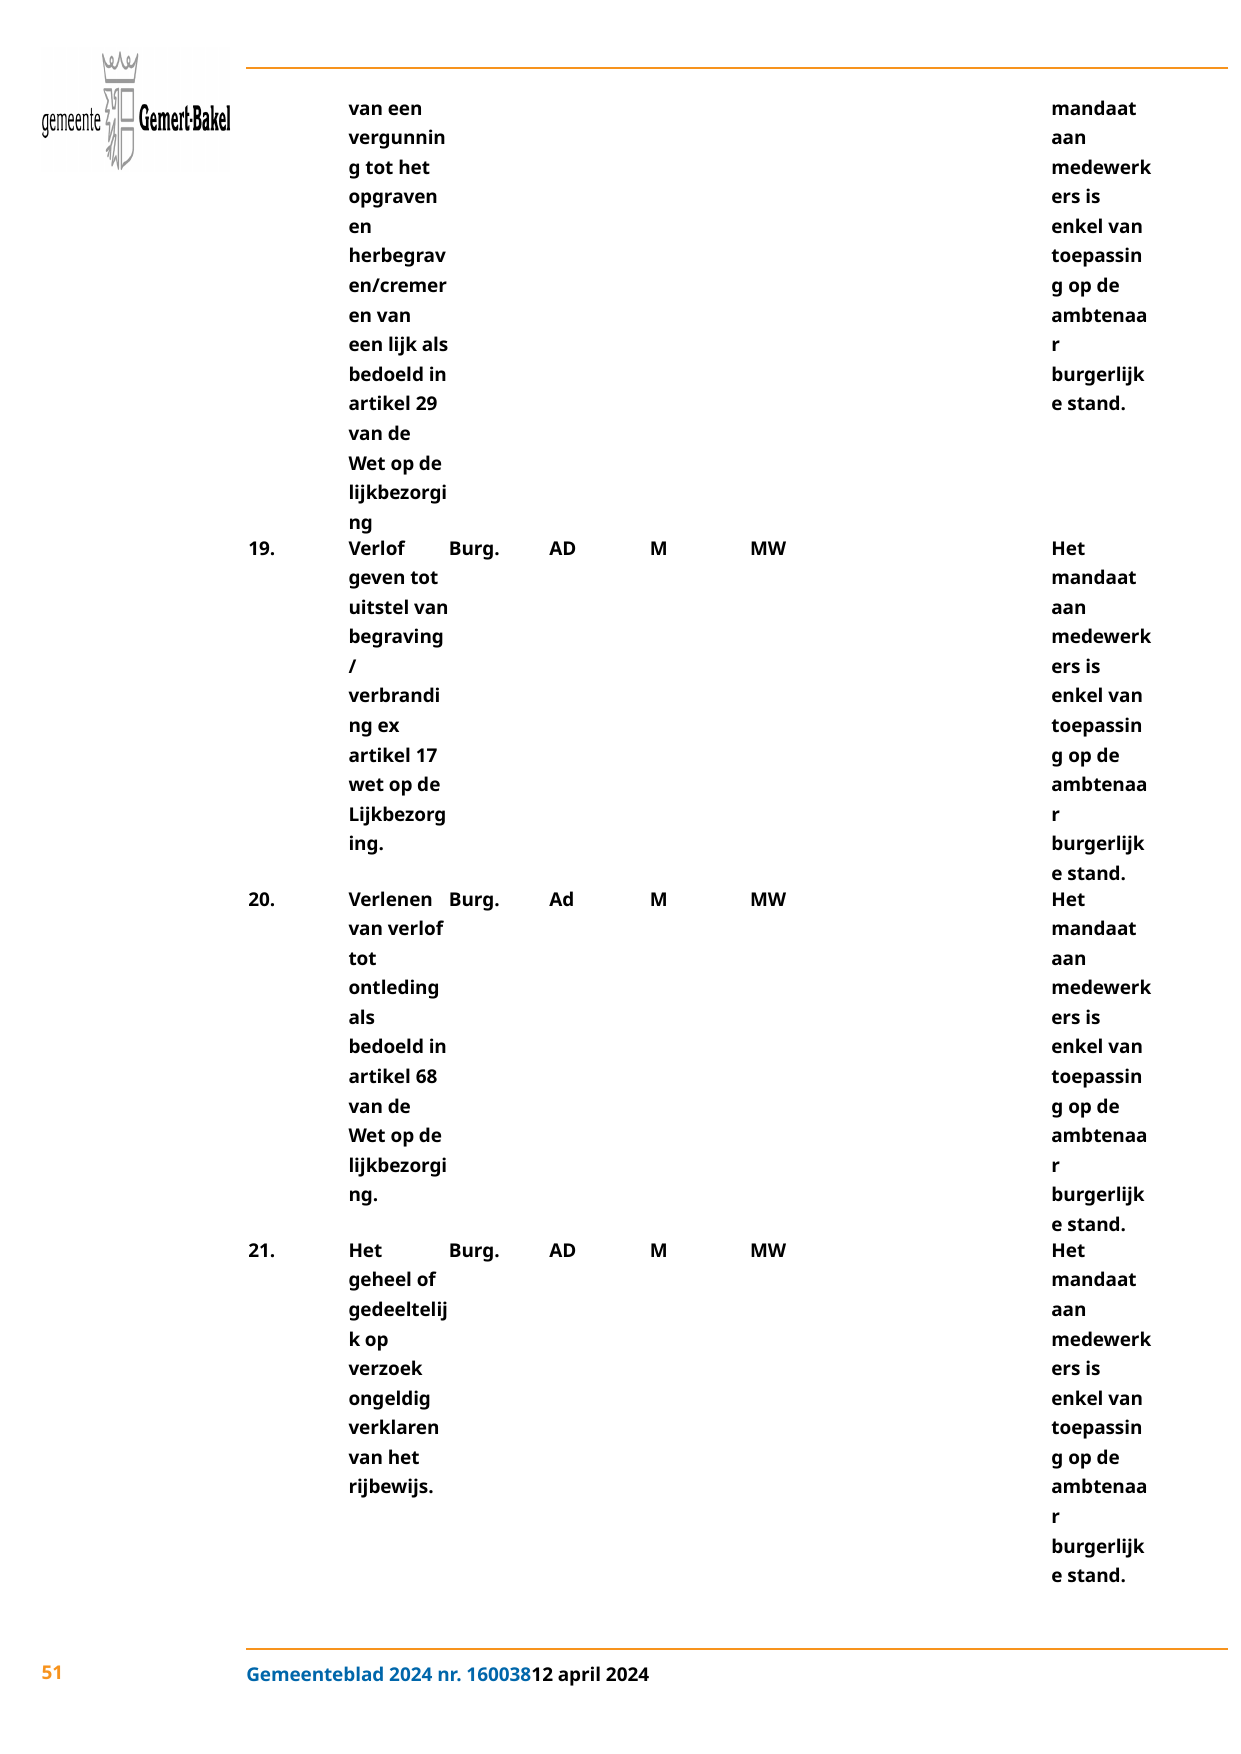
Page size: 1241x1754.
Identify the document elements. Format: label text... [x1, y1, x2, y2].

table_cell Burg. [449, 1237, 549, 1588]
table_cell [850, 95, 951, 535]
table_cell M [650, 535, 750, 886]
table_cell MW [750, 535, 850, 886]
table_cell Het geheel of gedeeltelijk op verzoek ongeldig verklaren van het rijbewijs. [348, 1237, 449, 1588]
table_cell Burg. [449, 535, 549, 886]
table_cell [951, 535, 1051, 886]
table_cell MW [750, 1237, 850, 1588]
table_cell [951, 1237, 1051, 1588]
table_cell M [650, 1237, 750, 1588]
table_cell AD [549, 1237, 649, 1588]
table_cell Het mandaat aan medewerkers is enkel van toepassing op de ambtenaar burgerlijke stand. [1051, 1237, 1152, 1588]
table_cell Burg. [449, 886, 549, 1237]
table_cell MW [750, 886, 850, 1237]
table_cell [951, 886, 1051, 1237]
table_cell van een vergunning tot het opgraven en herbegraven/cremeren van een lijk als bedoeld in artikel 29 van de Wet op de lijkbezorging [348, 95, 449, 535]
table_cell Het mandaat aan medewerkers is enkel van toepassing op de ambtenaar burgerlijke stand. [1051, 886, 1152, 1237]
table_cell Het mandaat aan medewerkers is enkel van toepassing op de ambtenaar burgerlijke stand. [1051, 535, 1152, 886]
table_cell [650, 95, 750, 535]
table_cell [248, 95, 348, 535]
table_cell [850, 535, 951, 886]
table_cell 20. [248, 886, 348, 1237]
table_cell [850, 886, 951, 1237]
table_cell [750, 95, 850, 535]
table_cell 19. [248, 535, 348, 886]
table_cell mandaat aan medewerkers is enkel van toepassing op de ambtenaar burgerlijke stand. [1051, 95, 1152, 535]
picture [41, 47, 231, 172]
table_cell [449, 95, 549, 535]
table_cell Ad [549, 886, 649, 1237]
table_cell AD [549, 535, 649, 886]
table_cell [549, 95, 649, 535]
table_cell Verlof geven tot uitstel van begraving / verbranding ex artikel 17 wet op de Lijkbezorging. [348, 535, 449, 886]
table_cell 21. [248, 1237, 348, 1588]
table_cell [951, 95, 1051, 535]
table_cell [850, 1237, 951, 1588]
table_cell M [650, 886, 750, 1237]
table_cell Verlenen van verlof tot ontleding als bedoeld in artikel 68 van de Wet op de lijkbezorging. [348, 886, 449, 1237]
